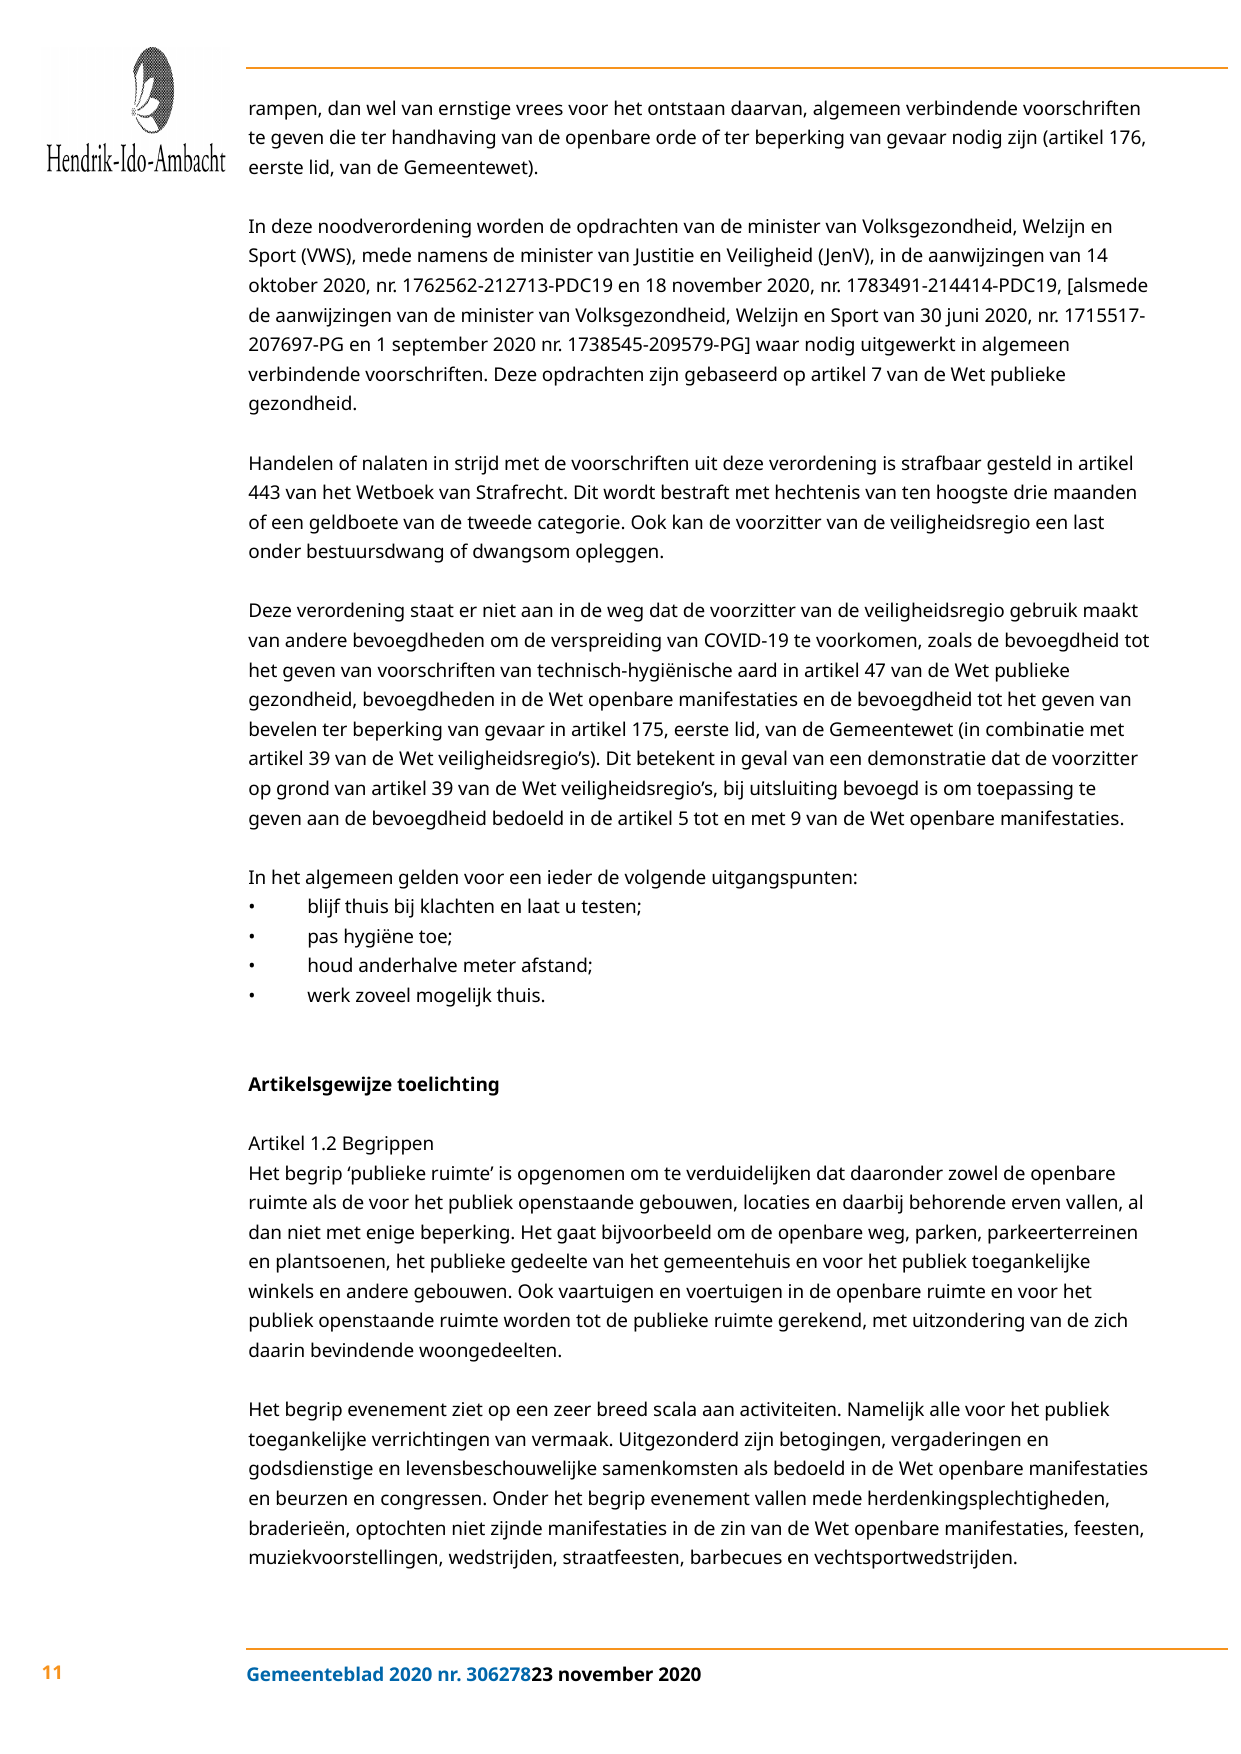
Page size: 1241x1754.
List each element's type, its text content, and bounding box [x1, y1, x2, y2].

list houd anderhalve meter afstand; [248, 953, 1152, 978]
text In het algemeen gelden voor een ieder de volgende uitgangspunten: [248, 864, 1152, 890]
text In deze noodverordening worden de opdrachten van de minister van Volksgezondheid, Welzijn en Sport (VWS), mede namens de minister van Justitie en Veiligheid (JenV), in de aanwijzingen van 14 oktober 2020, nr. 1762562-212713-PDC19 en 18 november 2020, nr. 1783491-214414-PDC19, [alsmede de aanwijzingen van de minister van Volksgezondheid, Welzijn en Sport van 30 juni 2020, nr. 1715517-207697-PG en 1 september 2020 nr. 1738545-209579-PG] waar nodig uitgewerkt in algemeen verbindende voorschriften. Deze opdrachten zijn gebaseerd op artikel 7 van de Wet publieke gezondheid. [248, 213, 1152, 416]
text Het begrip evenement ziet op een zeer breed scala aan activiteiten. Namelijk alle voor het publiek toegankelijke verrichtingen van vermaak. Uitgezonderd zijn betogingen, vergaderingen en godsdienstige en levensbeschouwelijke samenkomsten als bedoeld in de Wet openbare manifestaties en beurzen en congressen. Onder het begrip evenement vallen mede herdenkingsplechtigheden, braderieën, optochten niet zijnde manifestaties in de zin van de Wet openbare manifestaties, feesten, muziekvoorstellingen, wedstrijden, straatfeesten, barbecues en vechtsportwedstrijden. [248, 1396, 1152, 1570]
text Het begrip ‘publieke ruimte’ is opgenomen om te verduidelijken dat daaronder zowel de openbare ruimte als de voor het publiek openstaande gebouwen, locaties en daarbij behorende erven vallen, al dan niet met enige beperking. Het gaat bijvoorbeeld om de openbare weg, parken, parkeerterreinen en plantsoenen, het publieke gedeelte van het gemeentehuis en voor het publiek toegankelijke winkels en andere gebouwen. Ook vaartuigen en voertuigen in de openbare ruimte en voor het publiek openstaande ruimte worden tot de publieke ruimte gerekend, met uitzondering van de zich daarin bevindende woongedeelten. [248, 1160, 1152, 1363]
list pas hygiëne toe; [248, 923, 1152, 949]
text Handelen of nalaten in strijd met de voorschriften uit deze verordening is strafbaar gesteld in artikel 443 van het Wetboek van Strafrecht. Dit wordt bestraft met hechtenis van ten hoogste drie maanden of een geldboete van de tweede categorie. Ook kan de voorzitter van de veiligheidsregio een last onder bestuursdwang of dwangsom opleggen. [248, 450, 1152, 564]
text Deze verordening staat er niet aan in de weg dat de voorzitter van de veiligheidsregio gebruik maakt van andere bevoegdheden om de verspreiding van COVID-19 te voorkomen, zoals de bevoegdheid tot het geven van voorschriften van technisch-hygiënische aard in artikel 47 van de Wet publieke gezondheid, bevoegdheden in de Wet openbare manifestaties en de bevoegdheid tot het geven van bevelen ter beperking van gevaar in artikel 175, eerste lid, van de Gemeentewet (in combinatie met artikel 39 van de Wet veiligheidsregio’s). Dit betekent in geval van een demonstratie dat de voorzitter op grond van artikel 39 van de Wet veiligheidsregio’s, bij uitsluiting bevoegd is om toepassing te geven aan de bevoegdheid bedoeld in de artikel 5 tot en met 9 van de Wet openbare manifestaties. [248, 598, 1152, 831]
text Artikel 1.2 Begrippen [248, 1130, 1152, 1156]
text Artikelsgewijze toelichting [248, 1071, 1152, 1097]
text rampen, dan wel van ernstige vrees voor het ontstaan daarvan, algemeen verbindende voorschriften te geven die ter handhaving van de openbare orde of ter beperking van gevaar nodig zijn (artikel 176, eerste lid, van de Gemeentewet). [248, 95, 1152, 180]
picture [41, 47, 231, 172]
list werk zoveel mogelijk thuis. [248, 982, 1152, 1008]
list blijf thuis bij klachten en laat u testen; [248, 893, 1152, 919]
